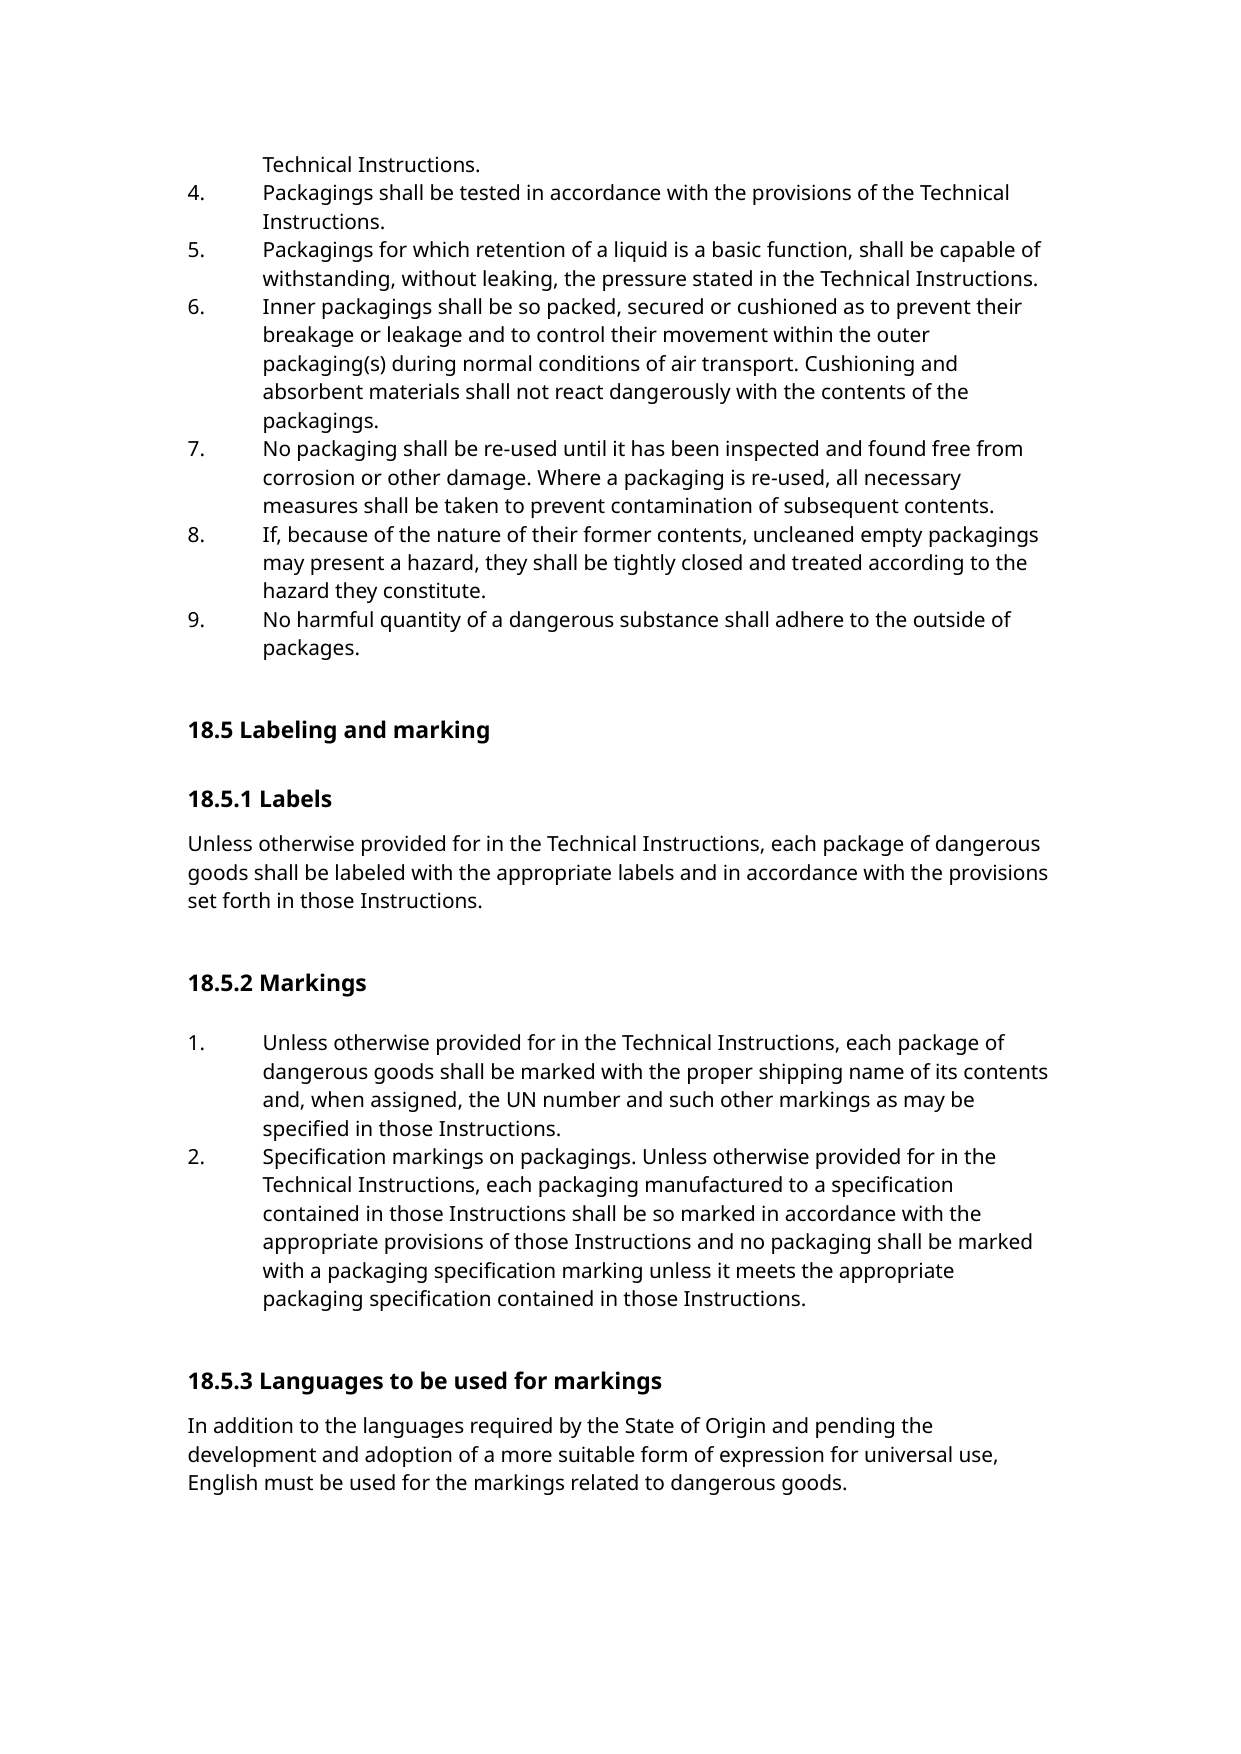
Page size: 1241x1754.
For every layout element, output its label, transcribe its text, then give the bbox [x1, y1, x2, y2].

list Specification markings on packagings. Unless otherwise provided for in the Technical Instructions, each packaging manufactured to a specification contained in those Instructions shall be so marked in accordance with the appropriate provisions of those Instructions and no packaging shall be marked with a packaging specification marking unless it meets the appropriate packaging specification contained in those Instructions. [187, 1142, 1053, 1313]
subtitle 18.5 Labeling and marking [187, 714, 1053, 746]
text In addition to the languages required by the State of Origin and pending the development and adoption of a more suitable form of expression for universal use, English must be used for the markings related to dangerous goods. [187, 1412, 1053, 1497]
subtitle 18.5.2 Markings [187, 967, 1053, 998]
list Packagings for which retention of a liquid is a basic function, shall be capable of withstanding, without leaking, the pressure stated in the Technical Instructions. [187, 235, 1053, 292]
text Unless otherwise provided for in the Technical Instructions, each package of dangerous goods shall be labeled with the appropriate labels and in accordance with the provisions set forth in those Instructions. [187, 829, 1053, 915]
list Inner packagings shall be so packed, secured or cushioned as to prevent their breakage or leakage and to control their movement within the outer packaging(s) during normal conditions of air transport. Cushioning and absorbent materials shall not react dangerously with the contents of the packagings. [187, 292, 1053, 434]
list Technical Instructions. [187, 150, 1053, 178]
list If, because of the nature of their former contents, uncleaned empty packagings may present a hazard, they shall be tightly closed and treated according to the hazard they constitute. [187, 520, 1053, 605]
list Unless otherwise provided for in the Technical Instructions, each package of dangerous goods shall be marked with the proper shipping name of its contents and, when assigned, the UN number and such other markings as may be specified in those Instructions. [187, 1028, 1053, 1142]
list No packaging shall be re-used until it has been inspected and found free from corrosion or other damage. Where a packaging is re-used, all necessary measures shall be taken to prevent contamination of subsequent contents. [187, 434, 1053, 520]
list Packagings shall be tested in accordance with the provisions of the Technical Instructions. [187, 178, 1053, 235]
list No harmful quantity of a dangerous substance shall adhere to the outside of packages. [187, 605, 1053, 662]
subtitle 18.5.1 Labels [187, 783, 1053, 814]
subtitle 18.5.3 Languages to be used for markings [187, 1365, 1053, 1397]
